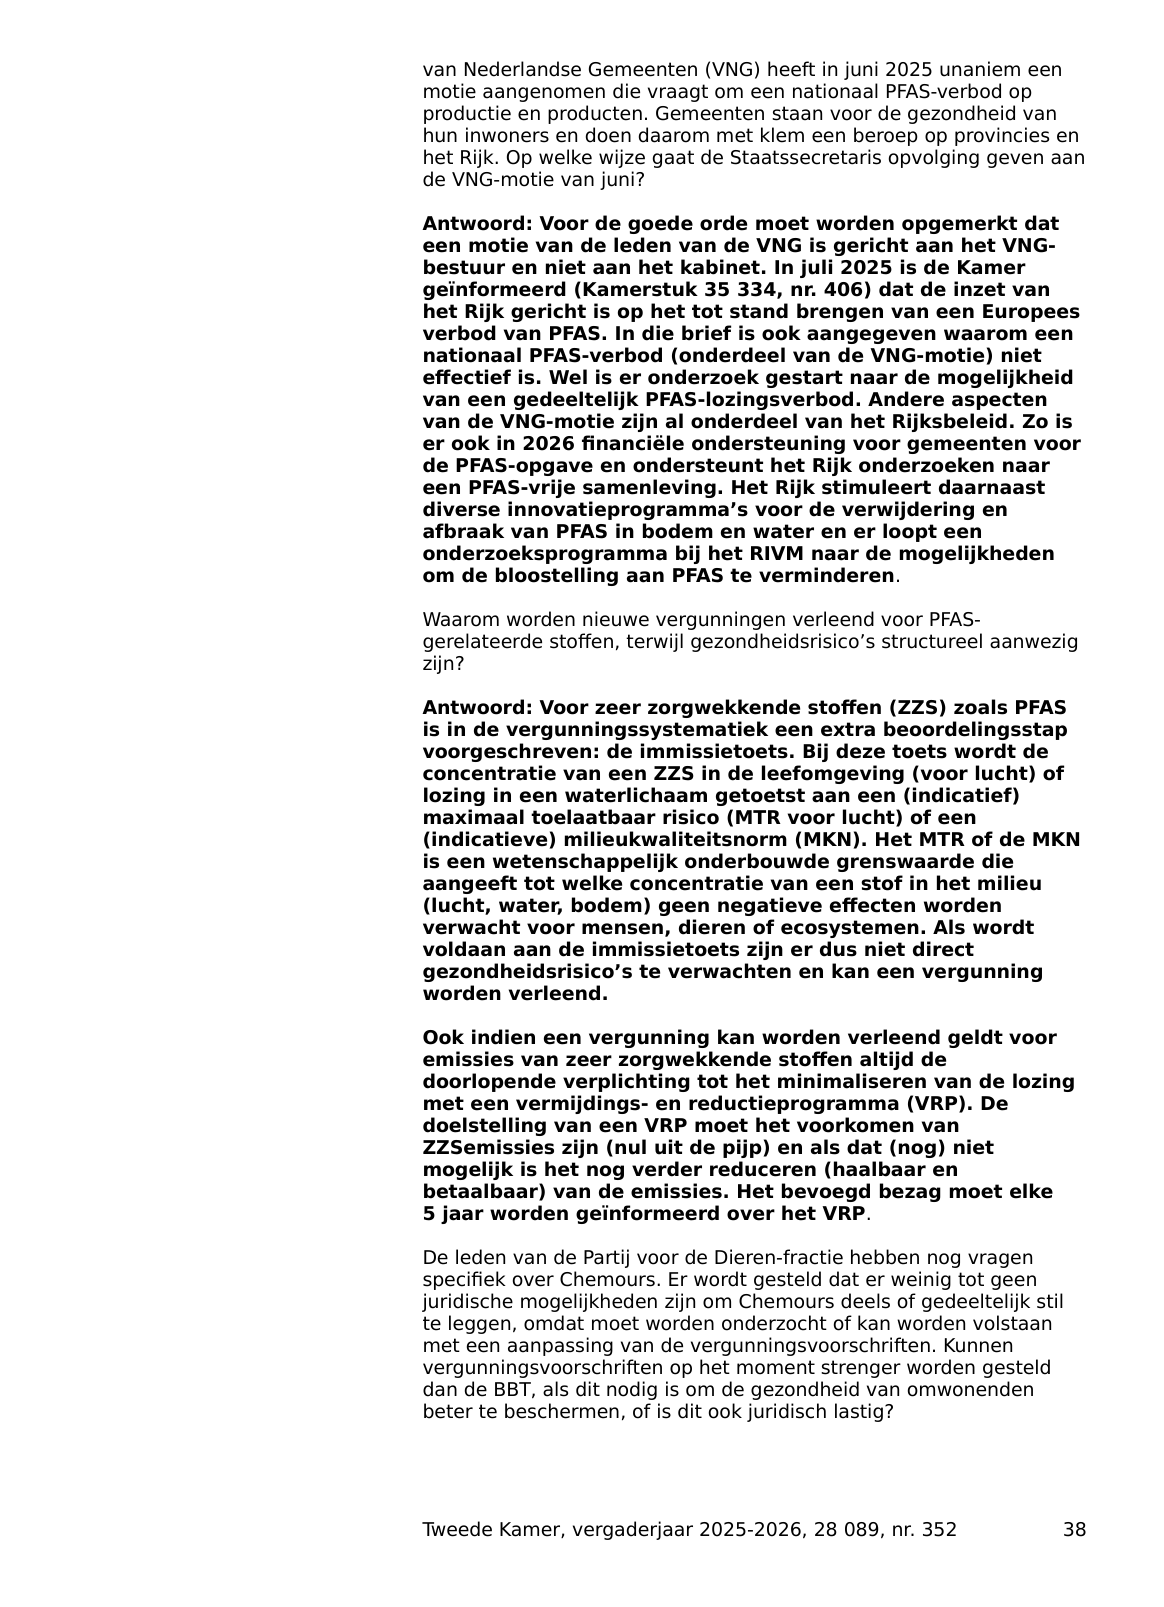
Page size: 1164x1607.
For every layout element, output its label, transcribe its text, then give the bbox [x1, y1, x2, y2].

text Antwoord: Voor zeer zorgwekkende stoffen (ZZS) zoals PFAS is in de vergunningssystematiek een extra beoordelingsstap voorgeschreven: de immissietoets. Bij deze toets wordt de concentratie van een ZZS in de leefomgeving (voor lucht) of lozing in een waterlichaam getoetst aan een (indicatief) maximaal toelaatbaar risico (MTR voor lucht) of een (indicatieve) milieukwaliteitsnorm (MKN). Het MTR of de MKN is een wetenschappelijk onderbouwde grenswaarde die aangeeft tot welke concentratie van een stof in het milieu (lucht, water, bodem) geen negatieve effecten worden verwacht voor mensen, dieren of ecosystemen. Als wordt voldaan aan de immissietoets zijn er dus niet direct gezondheidsrisico’s te verwachten en kan een vergunning worden verleend. [422, 697, 1087, 1005]
text Waarom worden nieuwe vergunningen verleend voor PFAS-gerelateerde stoffen, terwijl gezondheidsrisico’s structureel aanwezig zijn? [422, 609, 1087, 675]
text Antwoord: Voor de goede orde moet worden opgemerkt dat een motie van de leden van de VNG is gericht aan het VNG-bestuur en niet aan het kabinet. In juli 2025 is de Kamer geïnformeerd (Kamerstuk 35 334, nr. 406) dat de inzet van het Rijk gericht is op het tot stand brengen van een Europees verbod van PFAS. In die brief is ook aangegeven waarom een nationaal PFAS-verbod (onderdeel van de VNG-motie) niet effectief is. Wel is er onderzoek gestart naar de mogelijkheid van een gedeeltelijk PFAS-lozingsverbod. Andere aspecten van de VNG-motie zijn al onderdeel van het Rijksbeleid. Zo is er ook in 2026 financiële ondersteuning voor gemeenten voor de PFAS-opgave en ondersteunt het Rijk onderzoeken naar een PFAS-vrije samenleving. Het Rijk stimuleert daarnaast diverse innovatieprogramma’s voor de verwijdering en afbraak van PFAS in bodem en water en er loopt een onderzoeksprogramma bij het RIVM naar de mogelijkheden om de bloostelling aan PFAS te verminderen. [422, 213, 1087, 587]
text De leden van de Partij voor de Dieren-fractie hebben nog vragen specifiek over Chemours. Er wordt gesteld dat er weinig tot geen juridische mogelijkheden zijn om Chemours deels of gedeeltelijk stil te leggen, omdat moet worden onderzocht of kan worden volstaan met een aanpassing van de vergunningsvoorschriften. Kunnen vergunningsvoorschriften op het moment strenger worden gesteld dan de BBT, als dit nodig is om de gezondheid van omwonenden beter te beschermen, of is dit ook juridisch lastig? [422, 1247, 1087, 1423]
text Ook indien een vergunning kan worden verleend geldt voor emissies van zeer zorgwekkende stoffen altijd de doorlopende verplichting tot het minimaliseren van de lozing met een vermijdings- en reductieprogramma (VRP). De doelstelling van een VRP moet het voorkomen van ZZSemissies zijn (nul uit de pijp) en als dat (nog) niet mogelijk is het nog verder reduceren (haalbaar en betaalbaar) van de emissies. Het bevoegd bezag moet elke 5 jaar worden geïnformeerd over het VRP. [422, 1027, 1087, 1225]
text van Nederlandse Gemeenten (VNG) heeft in juni 2025 unaniem een motie aangenomen die vraagt om een nationaal PFAS-verbod op productie en producten. Gemeenten staan voor de gezondheid van hun inwoners en doen daarom met klem een beroep op provincies en het Rijk. Op welke wijze gaat de Staatssecretaris opvolging geven aan de VNG-motie van juni? [422, 59, 1087, 191]
